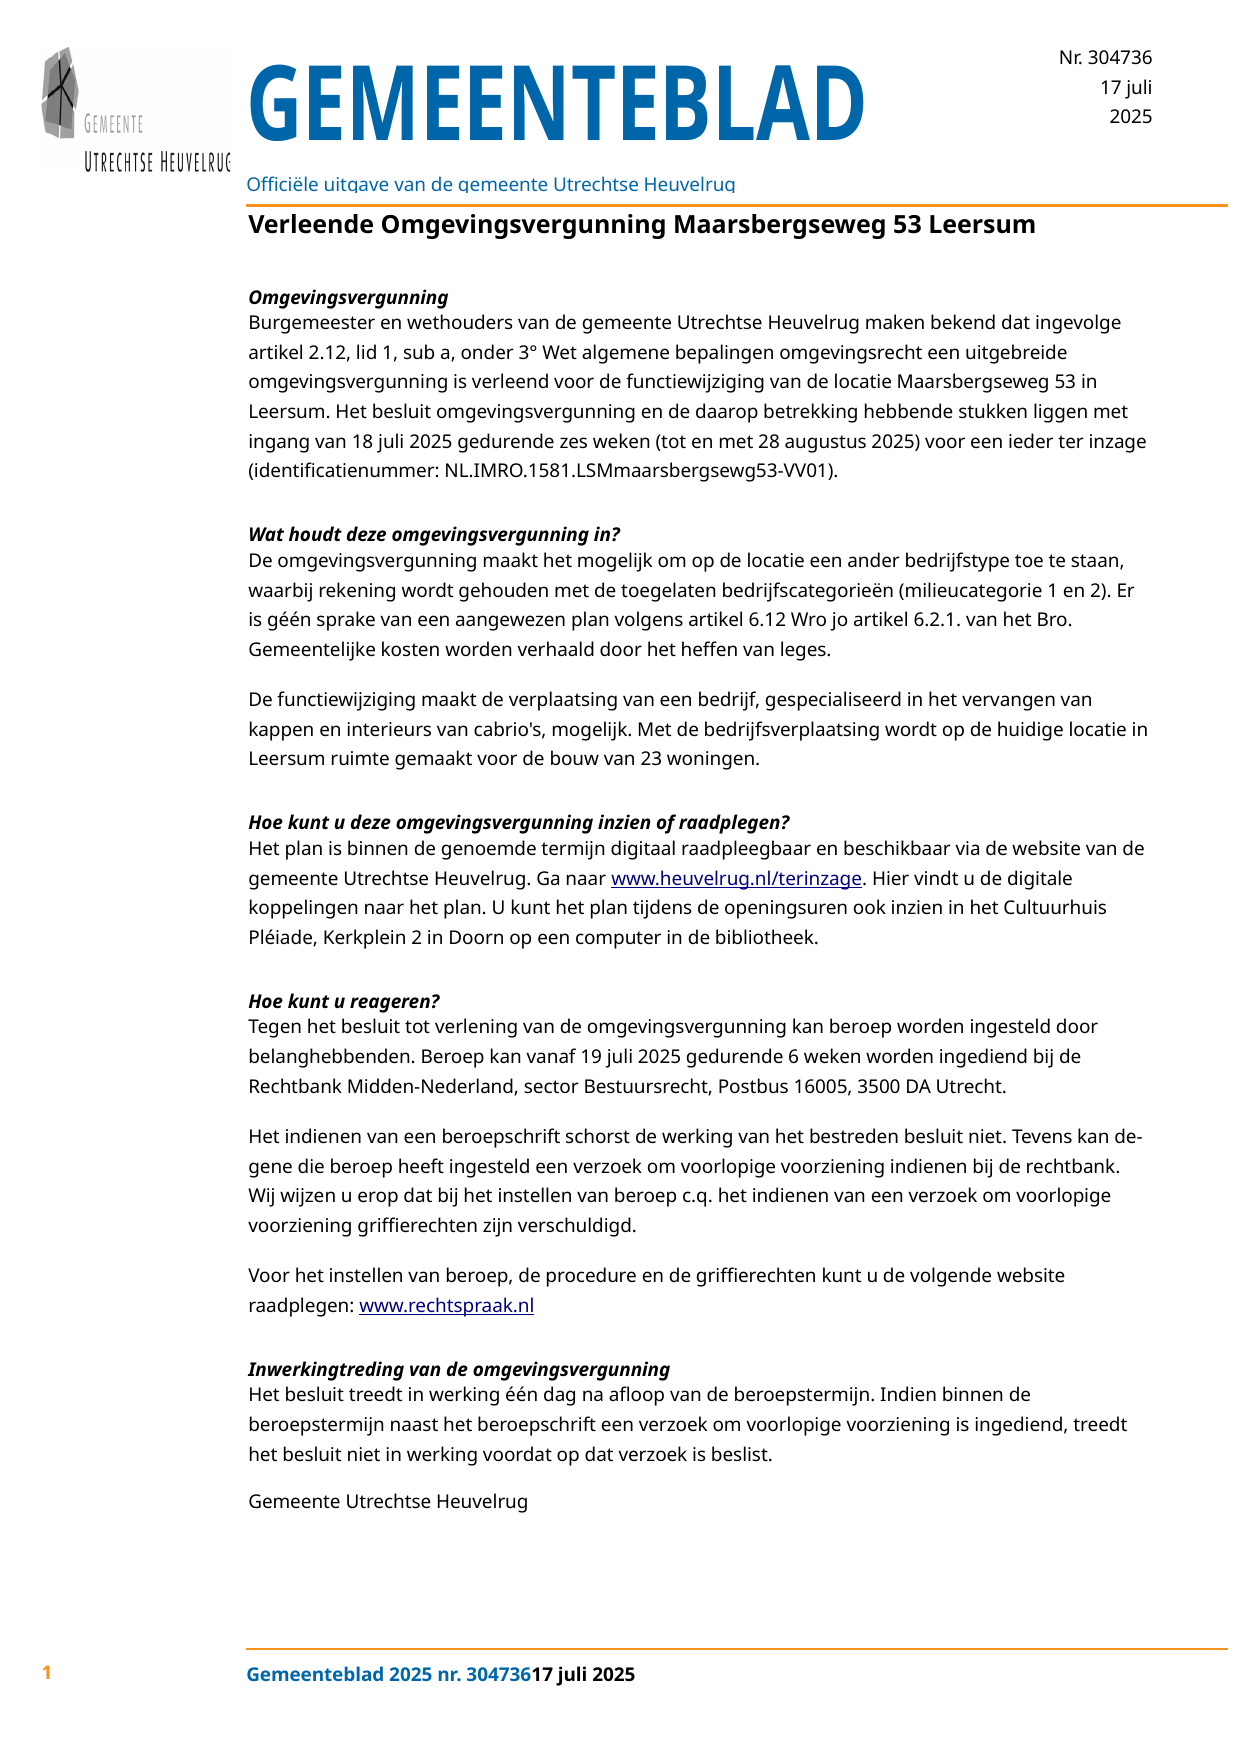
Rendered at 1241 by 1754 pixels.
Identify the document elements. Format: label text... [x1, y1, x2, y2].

text Wat houdt deze omgevingsvergunning in? [248, 521, 1152, 547]
text Omgevingsvergunning [248, 284, 1152, 309]
text Het plan is binnen de genoemde termijn digitaal raadpleegbaar en beschikbaar via de website van de gemeente Utrechtse Heuvelrug. Ga naar www.heuvelrug.nl/terinzage. Hier vindt u de digitale koppelingen naar het plan. U kunt het plan tijdens de openingsuren ook inzien in het Cultuurhuis Pléiade, Kerkplein 2 in Doorn op een computer in de bibliotheek. [248, 835, 1152, 950]
text Gemeente Utrechtse Heuvelrug [248, 1489, 1152, 1514]
text Het besluit treedt in werking één dag na afloop van de beroepstermijn. Indien binnen de beroepstermijn naast het beroepschrift een verzoek om voorlopige voorziening is ingediend, treedt het besluit niet in werking voordat op dat verzoek is beslist. [248, 1382, 1152, 1467]
text Verleende Omgevingsvergunning Maarsbergseweg 53 Leersum [248, 207, 1152, 241]
text Burgemeester en wethouders van de gemeente Utrechtse Heuvelrug maken bekend dat ingevolge artikel 2.12, lid 1, sub a, onder 3° Wet algemene bepalingen omgevingsrecht een uitgebreide omgevingsvergunning is verleend voor de functiewijziging van de locatie Maarsbergseweg 53 in Leersum. Het besluit omgevingsvergunning en de daarop betrekking hebbende stukken liggen met ingang van 18 juli 2025 gedurende zes weken (tot en met 28 augustus 2025) voor een ieder ter inzage (identificatienummer: NL.IMRO.1581.LSMmaarsbergsewg53-VV01). [248, 309, 1152, 483]
text Het indienen van een beroepschrift schorst de werking van het bestreden besluit niet. Tevens kan de- gene die beroep heeft ingesteld een verzoek om voorlopige voorziening indienen bij de rechtbank. Wij wijzen u erop dat bij het instellen van beroep c.q. het indienen van een verzoek om voorlopige voorziening griffierechten zijn verschuldigd. [248, 1123, 1152, 1238]
text Hoe kunt u reageren? [248, 988, 1152, 1014]
text Tegen het besluit tot verlening van de omgevingsvergunning kan beroep worden ingesteld door belanghebbenden. Beroep kan vanaf 19 juli 2025 gedurende 6 weken worden ingediend bij de Rechtbank Midden-Nederland, sector Bestuursrecht, Postbus 16005, 3500 DA Utrecht. [248, 1014, 1152, 1098]
picture [41, 47, 231, 172]
text Hoe kunt u deze omgevingsvergunning inzien of raadplegen? [248, 809, 1152, 835]
text Voor het instellen van beroep, de procedure en de griffierechten kunt u de volgende website raadplegen: www.rechtspraak.nl [248, 1262, 1152, 1318]
text De functiewijziging maakt de verplaatsing van een bedrijf, gespecialiseerd in het vervangen van kappen en interieurs van cabrio's, mogelijk. Met de bedrijfsverplaatsing wordt op de huidige locatie in Leersum ruimte gemaakt voor de bouw van 23 woningen. [248, 686, 1152, 771]
text De omgevingsvergunning maakt het mogelijk om op de locatie een ander bedrijfstype toe te staan, waarbij rekening wordt gehouden met de toegelaten bedrijfscategorieën (milieucategorie 1 en 2). Er is géén sprake van een aangewezen plan volgens artikel 6.12 Wro jo artikel 6.2.1. van het Bro. Gemeentelijke kosten worden verhaald door het heffen van leges. [248, 547, 1152, 662]
text Inwerkingtreding van de omgevingsvergunning [248, 1356, 1152, 1382]
